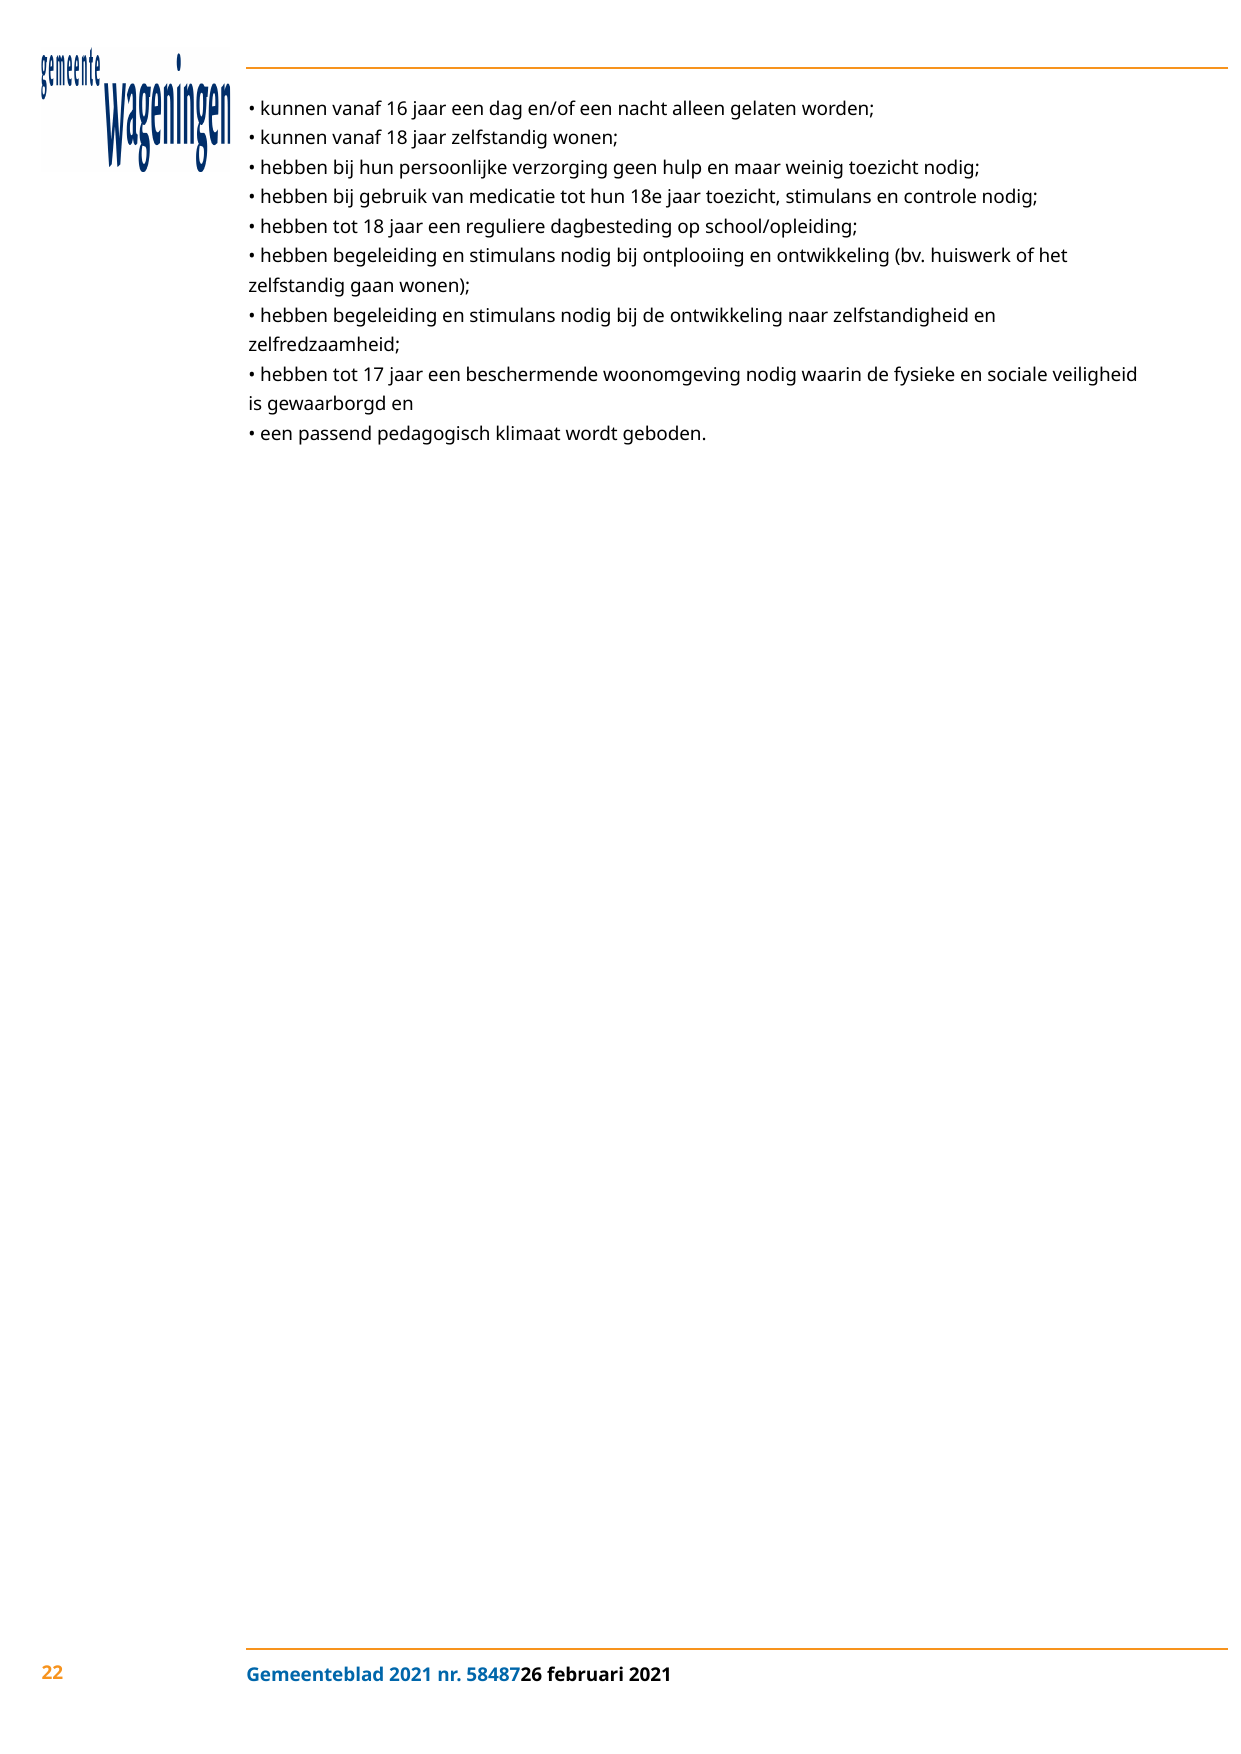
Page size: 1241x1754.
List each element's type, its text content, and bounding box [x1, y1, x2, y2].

text • hebben bij hun persoonlijke verzorging geen hulp en maar weinig toezicht nodig; [248, 154, 1152, 180]
text • hebben bij gebruik van medicatie tot hun 18e jaar toezicht, stimulans en controle nodig; [248, 183, 1152, 209]
text • kunnen vanaf 16 jaar een dag en/of een nacht alleen gelaten worden; [248, 95, 1152, 121]
text • een passend pedagogisch klimaat wordt geboden. [248, 420, 1152, 446]
text • hebben tot 17 jaar een beschermende woonomgeving nodig waarin de fysieke en sociale veiligheid is gewaarborgd en [248, 361, 1152, 416]
text • kunnen vanaf 18 jaar zelfstandig wonen; [248, 124, 1152, 150]
picture [41, 47, 231, 172]
text • hebben begeleiding en stimulans nodig bij ontplooiing en ontwikkeling (bv. huiswerk of het zelfstandig gaan wonen); [248, 243, 1152, 298]
text • hebben begeleiding en stimulans nodig bij de ontwikkeling naar zelfstandigheid en zelfredzaamheid; [248, 302, 1152, 357]
text • hebben tot 18 jaar een reguliere dagbesteding op school/opleiding; [248, 213, 1152, 239]
